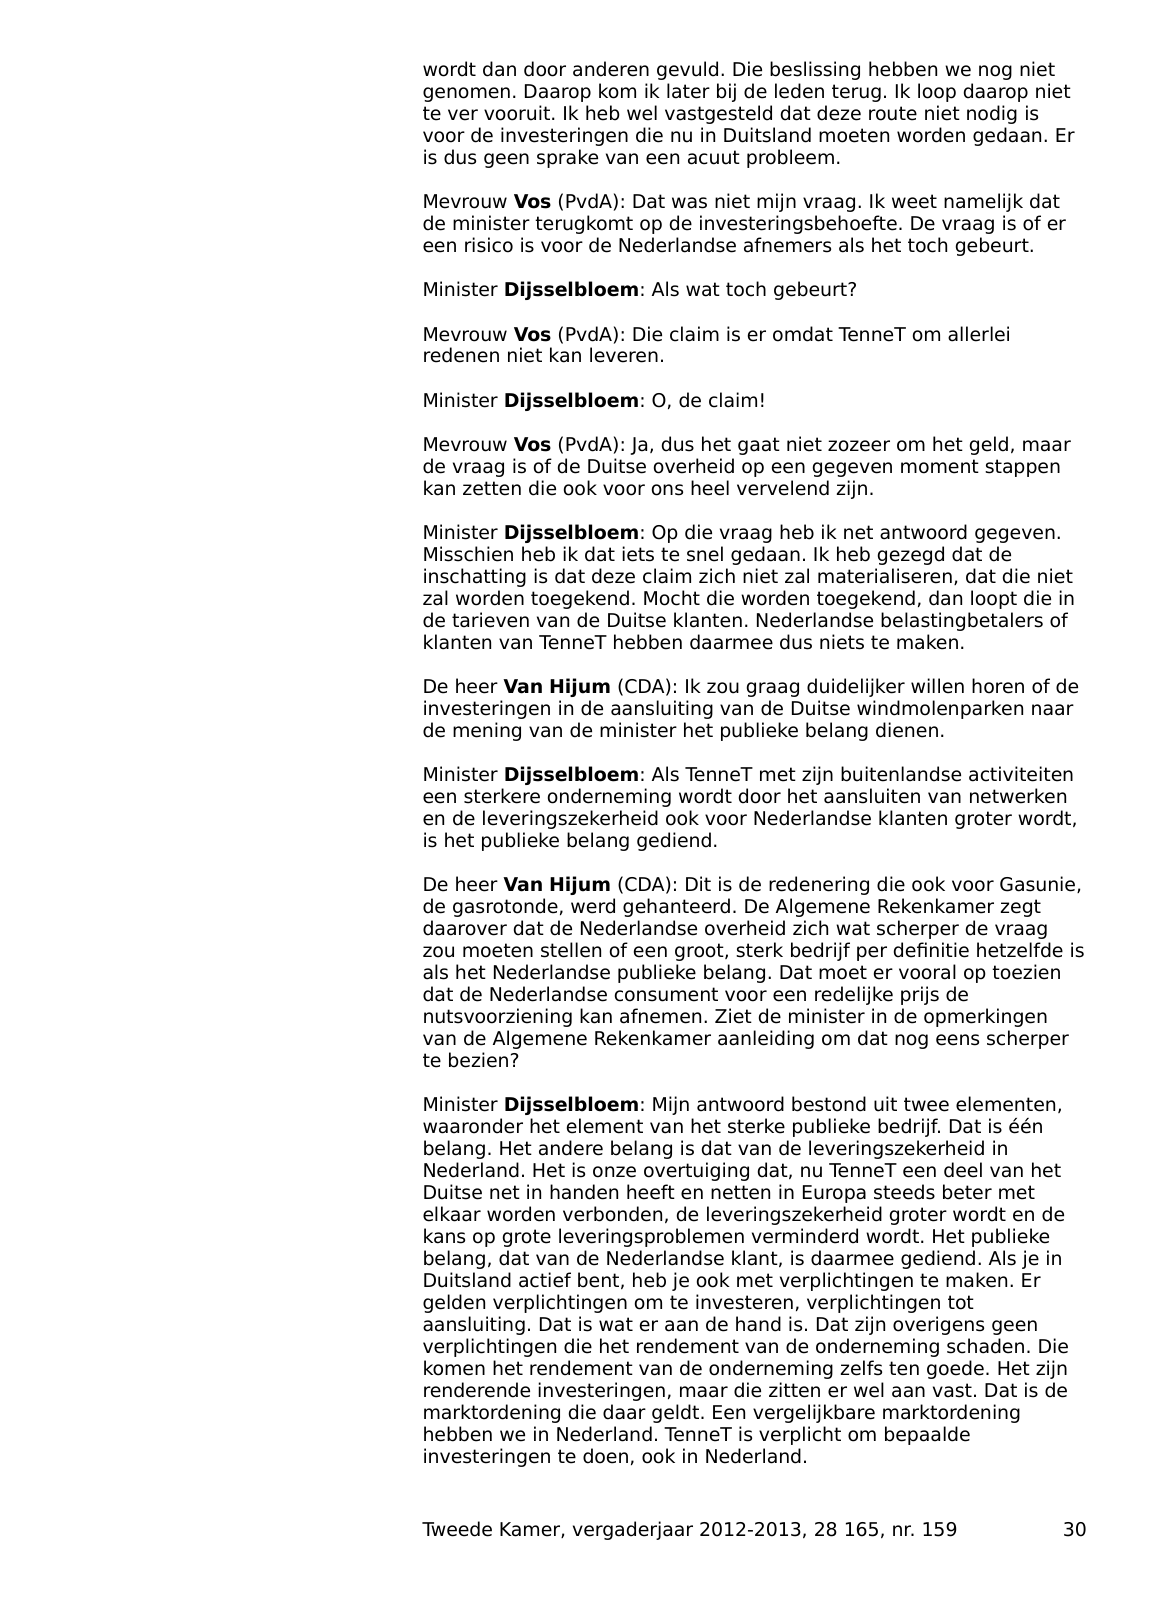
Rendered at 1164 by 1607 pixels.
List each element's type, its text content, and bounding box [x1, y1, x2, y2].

text Mevrouw Vos (PvdA): Dat was niet mijn vraag. Ik weet namelijk dat de minister terugkomt op de investeringsbehoefte. De vraag is of er een risico is voor de Nederlandse afnemers als het toch gebeurt. [422, 191, 1087, 257]
text Mevrouw Vos (PvdA): Die claim is er omdat TenneT om allerlei redenen niet kan leveren. [422, 323, 1087, 367]
text Mevrouw Vos (PvdA): Ja, dus het gaat niet zozeer om het geld, maar de vraag is of de Duitse overheid op een gegeven moment stappen kan zetten die ook voor ons heel vervelend zijn. [422, 434, 1087, 500]
text Minister Dijsselbloem: Op die vraag heb ik net antwoord gegeven. Misschien heb ik dat iets te snel gedaan. Ik heb gezegd dat de inschatting is dat deze claim zich niet zal materialiseren, dat die niet zal worden toegekend. Mocht die worden toegekend, dan loopt die in de tarieven van de Duitse klanten. Nederlandse belastingbetalers of klanten van TenneT hebben daarmee dus niets te maken. [422, 522, 1087, 654]
text Minister Dijsselbloem: Mijn antwoord bestond uit twee elementen, waaronder het element van het sterke publieke bedrijf. Dat is één belang. Het andere belang is dat van de leveringszekerheid in Nederland. Het is onze overtuiging dat, nu TenneT een deel van het Duitse net in handen heeft en netten in Europa steeds beter met elkaar worden verbonden, de leveringszekerheid groter wordt en de kans op grote leveringsproblemen verminderd wordt. Het publieke belang, dat van de Nederlandse klant, is daarmee gediend. Als je in Duitsland actief bent, heb je ook met verplichtingen te maken. Er gelden verplichtingen om te investeren, verplichtingen tot aansluiting. Dat is wat er aan de hand is. Dat zijn overigens geen verplichtingen die het rendement van de onderneming schaden. Die komen het rendement van de onderneming zelfs ten goede. Het zijn renderende investeringen, maar die zitten er wel aan vast. Dat is de marktordening die daar geldt. Een vergelijkbare marktordening hebben we in Nederland. TenneT is verplicht om bepaalde investeringen te doen, ook in Nederland. [422, 1094, 1087, 1468]
text wordt dan door anderen gevuld. Die beslissing hebben we nog niet genomen. Daarop kom ik later bij de leden terug. Ik loop daarop niet te ver vooruit. Ik heb wel vastgesteld dat deze route niet nodig is voor de investeringen die nu in Duitsland moeten worden gedaan. Er is dus geen sprake van een acuut probleem. [422, 59, 1087, 169]
text Minister Dijsselbloem: O, de claim! [422, 389, 1087, 412]
text Minister Dijsselbloem: Als TenneT met zijn buitenlandse activiteiten een sterkere onderneming wordt door het aansluiten van netwerken en de leveringszekerheid ook voor Nederlandse klanten groter wordt, is het publieke belang gediend. [422, 764, 1087, 852]
text De heer Van Hijum (CDA): Dit is de redenering die ook voor Gasunie, de gasrotonde, werd gehanteerd. De Algemene Rekenkamer zegt daarover dat de Nederlandse overheid zich wat scherper de vraag zou moeten stellen of een groot, sterk bedrijf per definitie hetzelfde is als het Nederlandse publieke belang. Dat moet er vooral op toezien dat de Nederlandse consument voor een redelijke prijs de nutsvoorziening kan afnemen. Ziet de minister in de opmerkingen van de Algemene Rekenkamer aanleiding om dat nog eens scherper te bezien? [422, 874, 1087, 1072]
text Minister Dijsselbloem: Als wat toch gebeurt? [422, 279, 1087, 301]
text De heer Van Hijum (CDA): Ik zou graag duidelijker willen horen of de investeringen in de aansluiting van de Duitse windmolenparken naar de mening van de minister het publieke belang dienen. [422, 676, 1087, 742]
